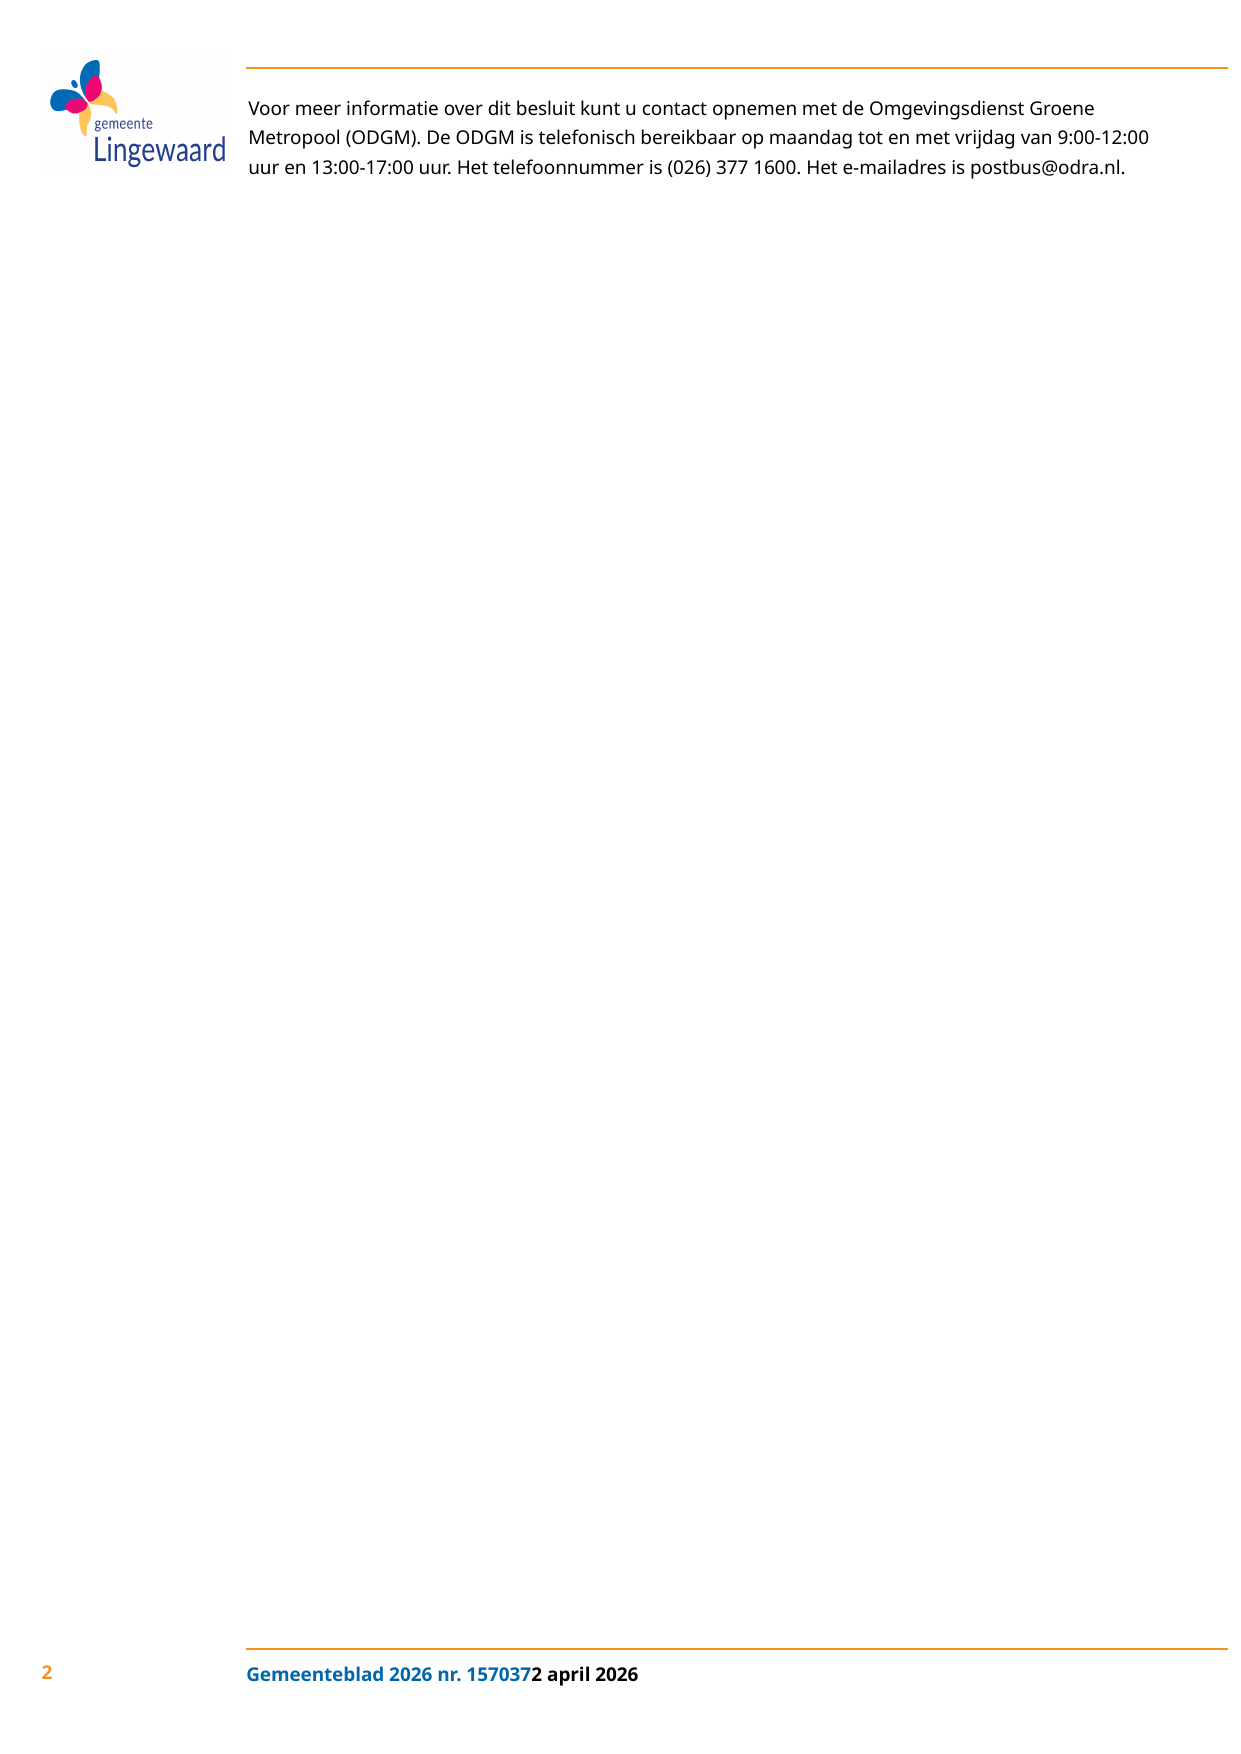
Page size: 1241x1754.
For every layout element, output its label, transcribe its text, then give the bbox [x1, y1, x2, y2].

picture [41, 47, 231, 172]
text Voor meer informatie over dit besluit kunt u contact opnemen met de Omgevingsdienst Groene Metropool (ODGM). De ODGM is telefonisch bereikbaar op maandag tot en met vrijdag van 9:00-12:00 uur en 13:00-17:00 uur. Het telefoonnummer is (026) 377 1600. Het e-mailadres is postbus@odra.nl. [248, 95, 1152, 180]
